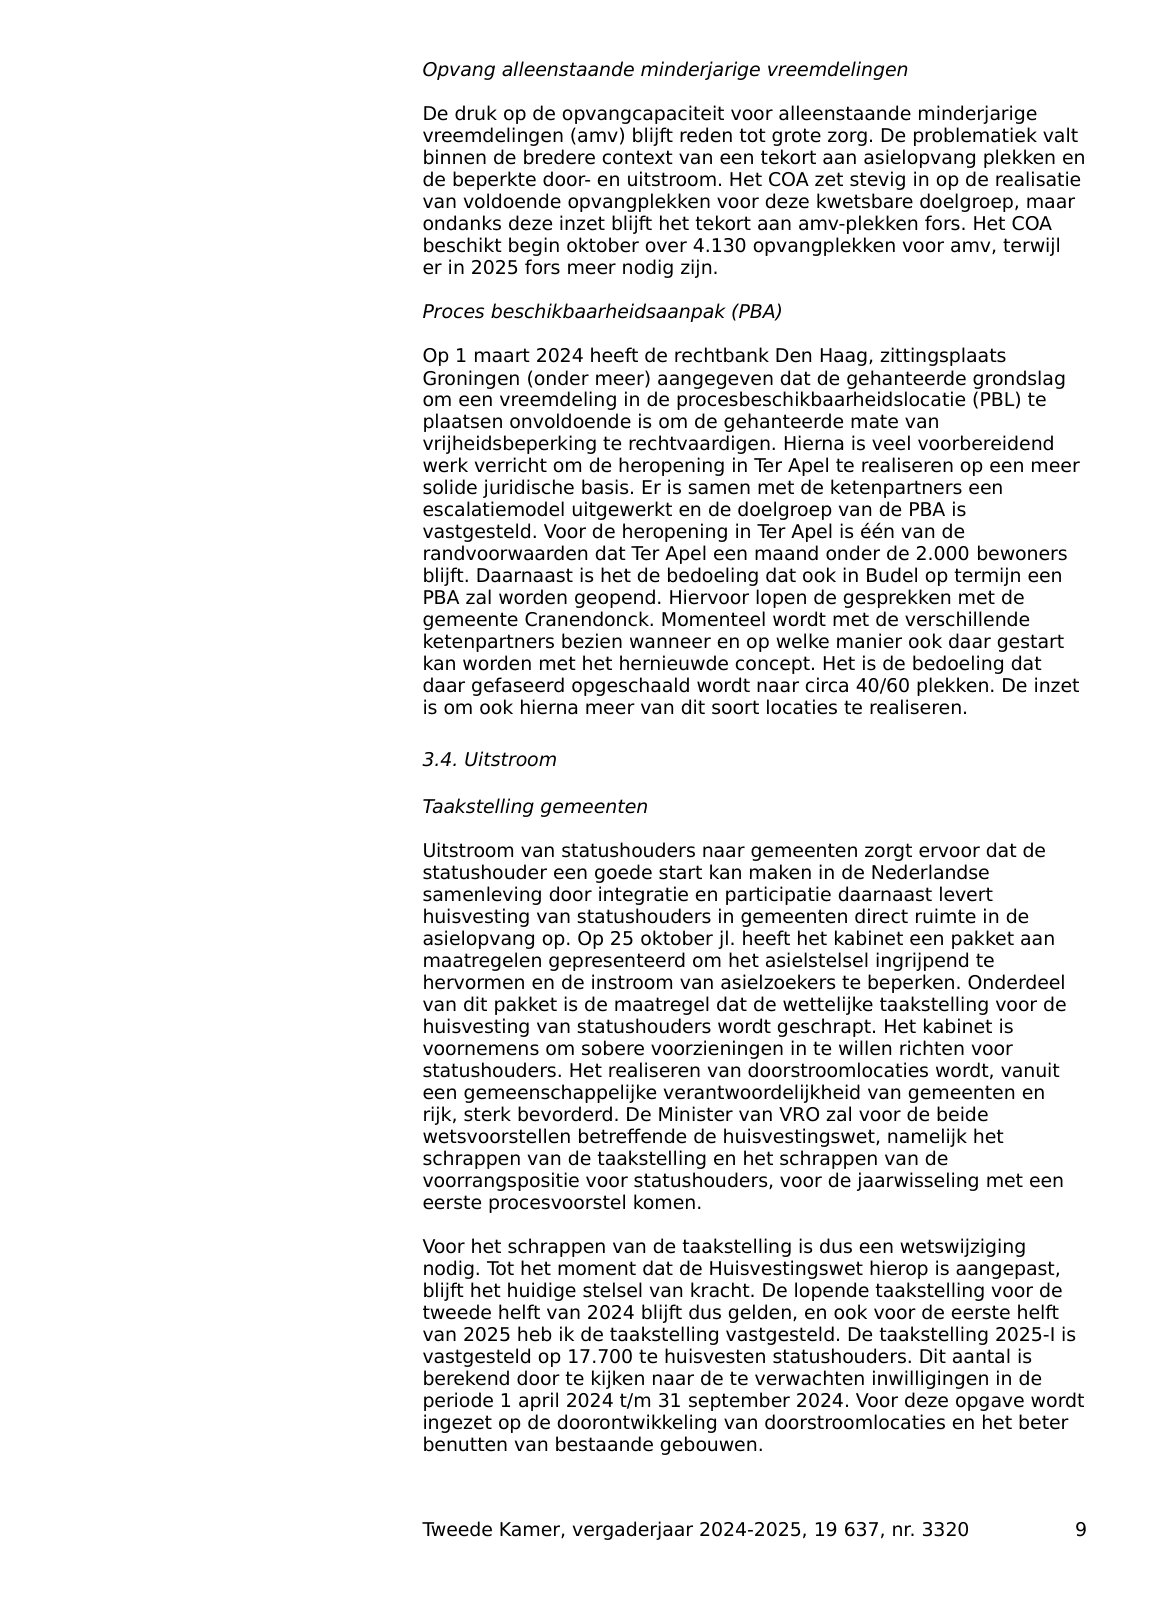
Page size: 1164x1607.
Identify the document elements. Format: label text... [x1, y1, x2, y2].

subtitle Opvang alleenstaande minderjarige vreemdelingen [422, 59, 1087, 81]
subtitle Taakstelling gemeenten [422, 796, 1087, 818]
text De druk op de opvangcapaciteit voor alleenstaande minderjarige vreemdelingen (amv) blijft reden tot grote zorg. De problematiek valt binnen de bredere context van een tekort aan asielopvang plekken en de beperkte door- en uitstroom. Het COA zet stevig in op de realisatie van voldoende opvangplekken voor deze kwetsbare doelgroep, maar ondanks deze inzet blijft het tekort aan amv-plekken fors. Het COA beschikt begin oktober over 4.130 opvangplekken voor amv, terwijl er in 2025 fors meer nodig zijn. [422, 103, 1087, 279]
text Uitstroom van statushouders naar gemeenten zorgt ervoor dat de statushouder een goede start kan maken in de Nederlandse samenleving door integratie en participatie daarnaast levert huisvesting van statushouders in gemeenten direct ruimte in de asielopvang op. Op 25 oktober jl. heeft het kabinet een pakket aan maatregelen gepresenteerd om het asielstelsel ingrijpend te hervormen en de instroom van asielzoekers te beperken. Onderdeel van dit pakket is de maatregel dat de wettelijke taakstelling voor de huisvesting van statushouders wordt geschrapt. Het kabinet is voornemens om sobere voorzieningen in te willen richten voor statushouders. Het realiseren van doorstroomlocaties wordt, vanuit een gemeenschappelijke verantwoordelijkheid van gemeenten en rijk, sterk bevorderd. De Minister van VRO zal voor de beide wetsvoorstellen betreffende de huisvestingswet, namelijk het schrappen van de taakstelling en het schrappen van de voorrangspositie voor statushouders, voor de jaarwisseling met een eerste procesvoorstel komen. [422, 840, 1087, 1214]
text Op 1 maart 2024 heeft de rechtbank Den Haag, zittingsplaats Groningen (onder meer) aangegeven dat de gehanteerde grondslag om een vreemdeling in de procesbeschikbaarheidslocatie (PBL) te plaatsen onvoldoende is om de gehanteerde mate van vrijheidsbeperking te rechtvaardigen. Hierna is veel voorbereidend werk verricht om de heropening in Ter Apel te realiseren op een meer solide juridische basis. Er is samen met de ketenpartners een escalatiemodel uitgewerkt en de doelgroep van de PBA is vastgesteld. Voor de heropening in Ter Apel is één van de randvoorwaarden dat Ter Apel een maand onder de 2.000 bewoners blijft. Daarnaast is het de bedoeling dat ook in Budel op termijn een PBA zal worden geopend. Hiervoor lopen de gesprekken met de gemeente Cranendonck. Momenteel wordt met de verschillende ketenpartners bezien wanneer en op welke manier ook daar gestart kan worden met het hernieuwde concept. Het is de bedoeling dat daar gefaseerd opgeschaald wordt naar circa 40/60 plekken. De inzet is om ook hierna meer van dit soort locaties te realiseren. [422, 345, 1087, 719]
subtitle Proces beschikbaarheidsaanpak (PBA) [422, 301, 1087, 323]
subtitle 3.4. Uitstroom [422, 749, 1087, 771]
text Voor het schrappen van de taakstelling is dus een wetswijziging nodig. Tot het moment dat de Huisvestingswet hierop is aangepast, blijft het huidige stelsel van kracht. De lopende taakstelling voor de tweede helft van 2024 blijft dus gelden, en ook voor de eerste helft van 2025 heb ik de taakstelling vastgesteld. De taakstelling 2025-I is vastgesteld op 17.700 te huisvesten statushouders. Dit aantal is berekend door te kijken naar de te verwachten inwilligingen in de periode 1 april 2024 t/m 31 september 2024. Voor deze opgave wordt ingezet op de doorontwikkeling van doorstroomlocaties en het beter benutten van bestaande gebouwen. [422, 1236, 1087, 1456]
